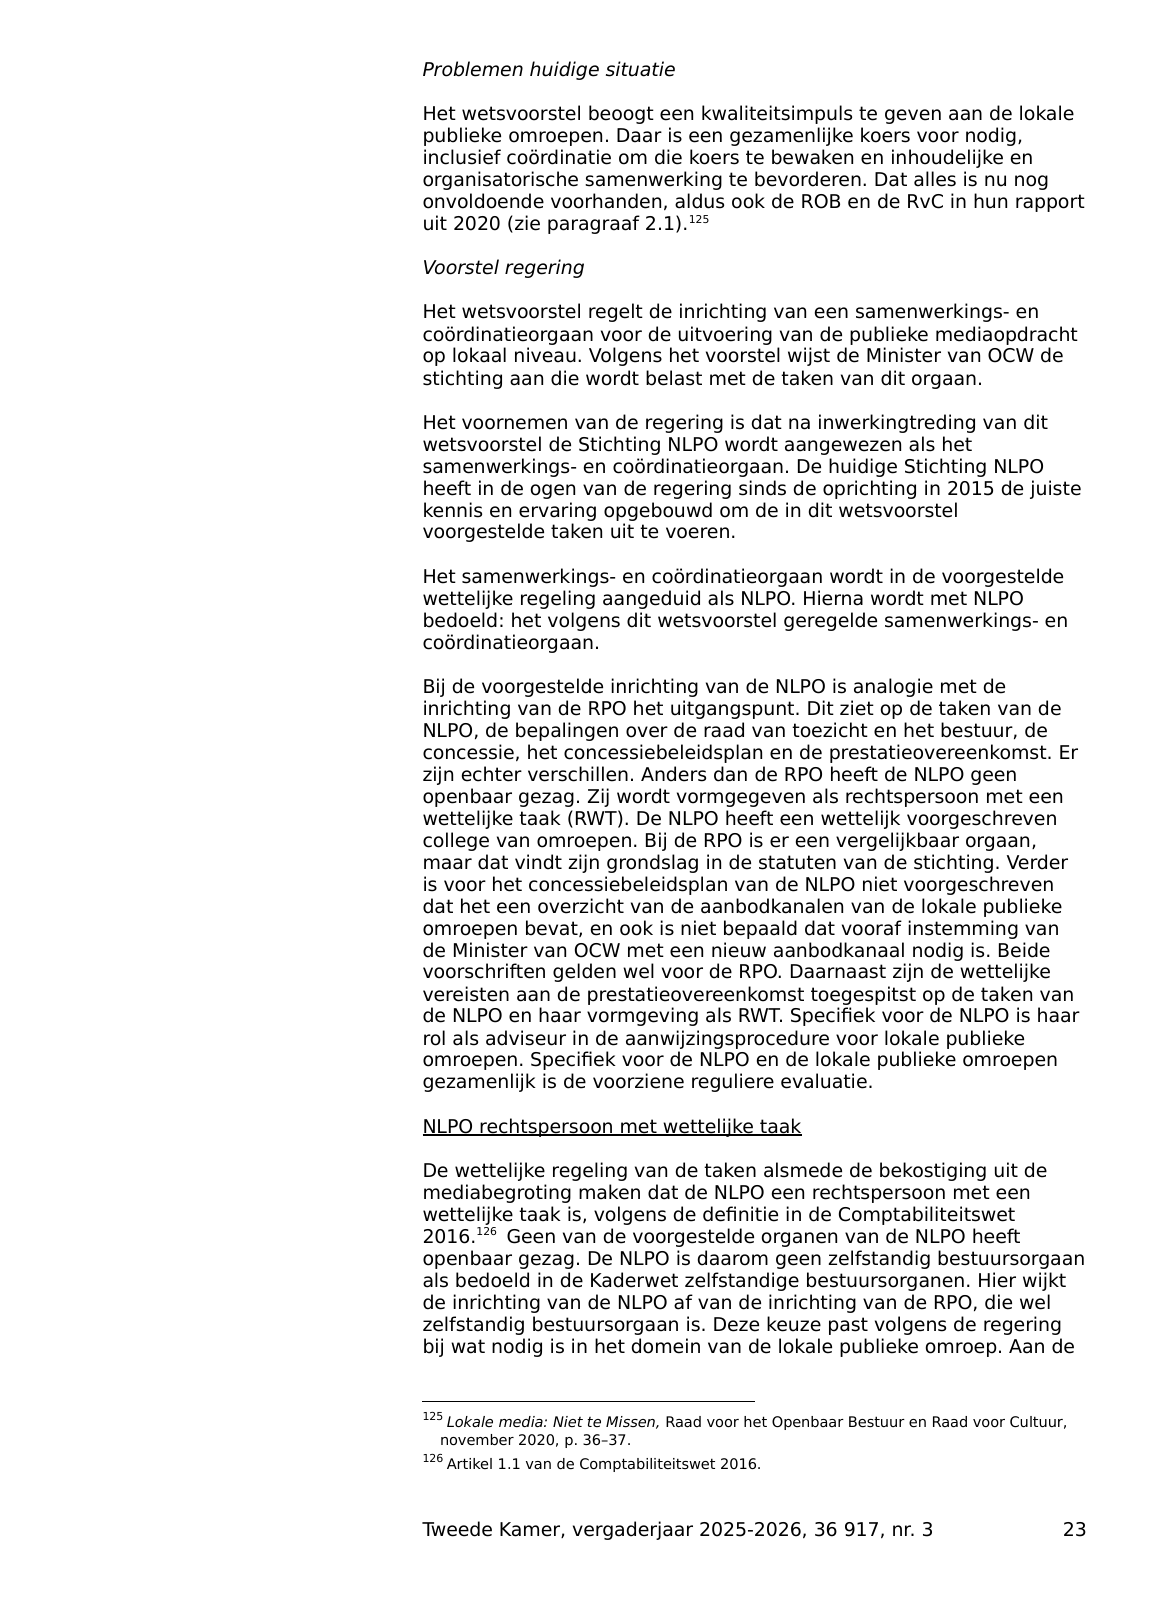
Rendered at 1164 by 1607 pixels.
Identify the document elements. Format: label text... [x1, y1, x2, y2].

subtitle Problemen huidige situatie [422, 59, 1087, 81]
text Artikel 1.1 van de Comptabiliteitswet 2016. [422, 1452, 1087, 1474]
text Lokale media: Niet te Missen, Raad voor het Openbaar Bestuur en Raad voor Cultuur, november 2020, p. 36–37. [422, 1410, 1087, 1449]
text Bij de voorgestelde inrichting van de NLPO is analogie met de inrichting van de RPO het uitgangspunt. Dit ziet op de taken van de NLPO, de bepalingen over de raad van toezicht en het bestuur, de concessie, het concessiebeleidsplan en de prestatieovereenkomst. Er zijn echter verschillen. Anders dan de RPO heeft de NLPO geen openbaar gezag. Zij wordt vormgegeven als rechtspersoon met een wettelijke taak (RWT). De NLPO heeft een wettelijk voorgeschreven college van omroepen. Bij de RPO is er een vergelijkbaar orgaan, maar dat vindt zijn grondslag in de statuten van de stichting. Verder is voor het concessiebeleidsplan van de NLPO niet voorgeschreven dat het een overzicht van de aanbodkanalen van de lokale publieke omroepen bevat, en ook is niet bepaald dat vooraf instemming van de Minister van OCW met een nieuw aanbodkanaal nodig is. Beide voorschriften gelden wel voor de RPO. Daarnaast zijn de wettelijke vereisten aan de prestatieovereenkomst toegespitst op de taken van de NLPO en haar vormgeving als RWT. Specifiek voor de NLPO is haar rol als adviseur in de aanwijzingsprocedure voor lokale publieke omroepen. Specifiek voor de NLPO en de lokale publieke omroepen gezamenlijk is de voorziene reguliere evaluatie. [422, 676, 1087, 1093]
text Het wetsvoorstel regelt de inrichting van een samenwerkings- en coördinatieorgaan voor de uitvoering van de publieke mediaopdracht op lokaal niveau. Volgens het voorstel wijst de Minister van OCW de stichting aan die wordt belast met de taken van dit orgaan. [422, 301, 1087, 389]
subtitle NLPO rechtspersoon met wettelijke taak [422, 1116, 1087, 1137]
text Het wetsvoorstel beoogt een kwaliteitsimpuls te geven aan de lokale publieke omroepen. Daar is een gezamenlijke koers voor nodig, inclusief coördinatie om die koers te bewaken en inhoudelijke en organisatorische samenwerking te bevorderen. Dat alles is nu nog onvoldoende voorhanden, aldus ook de ROB en de RvC in hun rapport uit 2020 (zie paragraaf 2.1). [422, 103, 1087, 235]
text Het samenwerkings- en coördinatieorgaan wordt in de voorgestelde wettelijke regeling aangeduid als NLPO. Hierna wordt met NLPO bedoeld: het volgens dit wetsvoorstel geregelde samenwerkings- en coördinatieorgaan. [422, 566, 1087, 653]
text Het voornemen van de regering is dat na inwerkingtreding van dit wetsvoorstel de Stichting NLPO wordt aangewezen als het samenwerkings- en coördinatieorgaan. De huidige Stichting NLPO heeft in de ogen van de regering sinds de oprichting in 2015 de juiste kennis en ervaring opgebouwd om de in dit wetsvoorstel voorgestelde taken uit te voeren. [422, 412, 1087, 543]
text De wettelijke regeling van de taken alsmede de bekostiging uit de mediabegroting maken dat de NLPO een rechtspersoon met een wettelijke taak is, volgens de definitie in de Comptabiliteitswet 2016. Geen van de voorgestelde organen van de NLPO heeft openbaar gezag. De NLPO is daarom geen zelfstandig bestuursorgaan als bedoeld in de Kaderwet zelfstandige bestuursorganen. Hier wijkt de inrichting van de NLPO af van de inrichting van de RPO, die wel zelfstandig bestuursorgaan is. Deze keuze past volgens de regering bij wat nodig is in het domein van de lokale publieke omroep. Aan de [422, 1160, 1087, 1357]
subtitle Voorstel regering [422, 257, 1087, 279]
